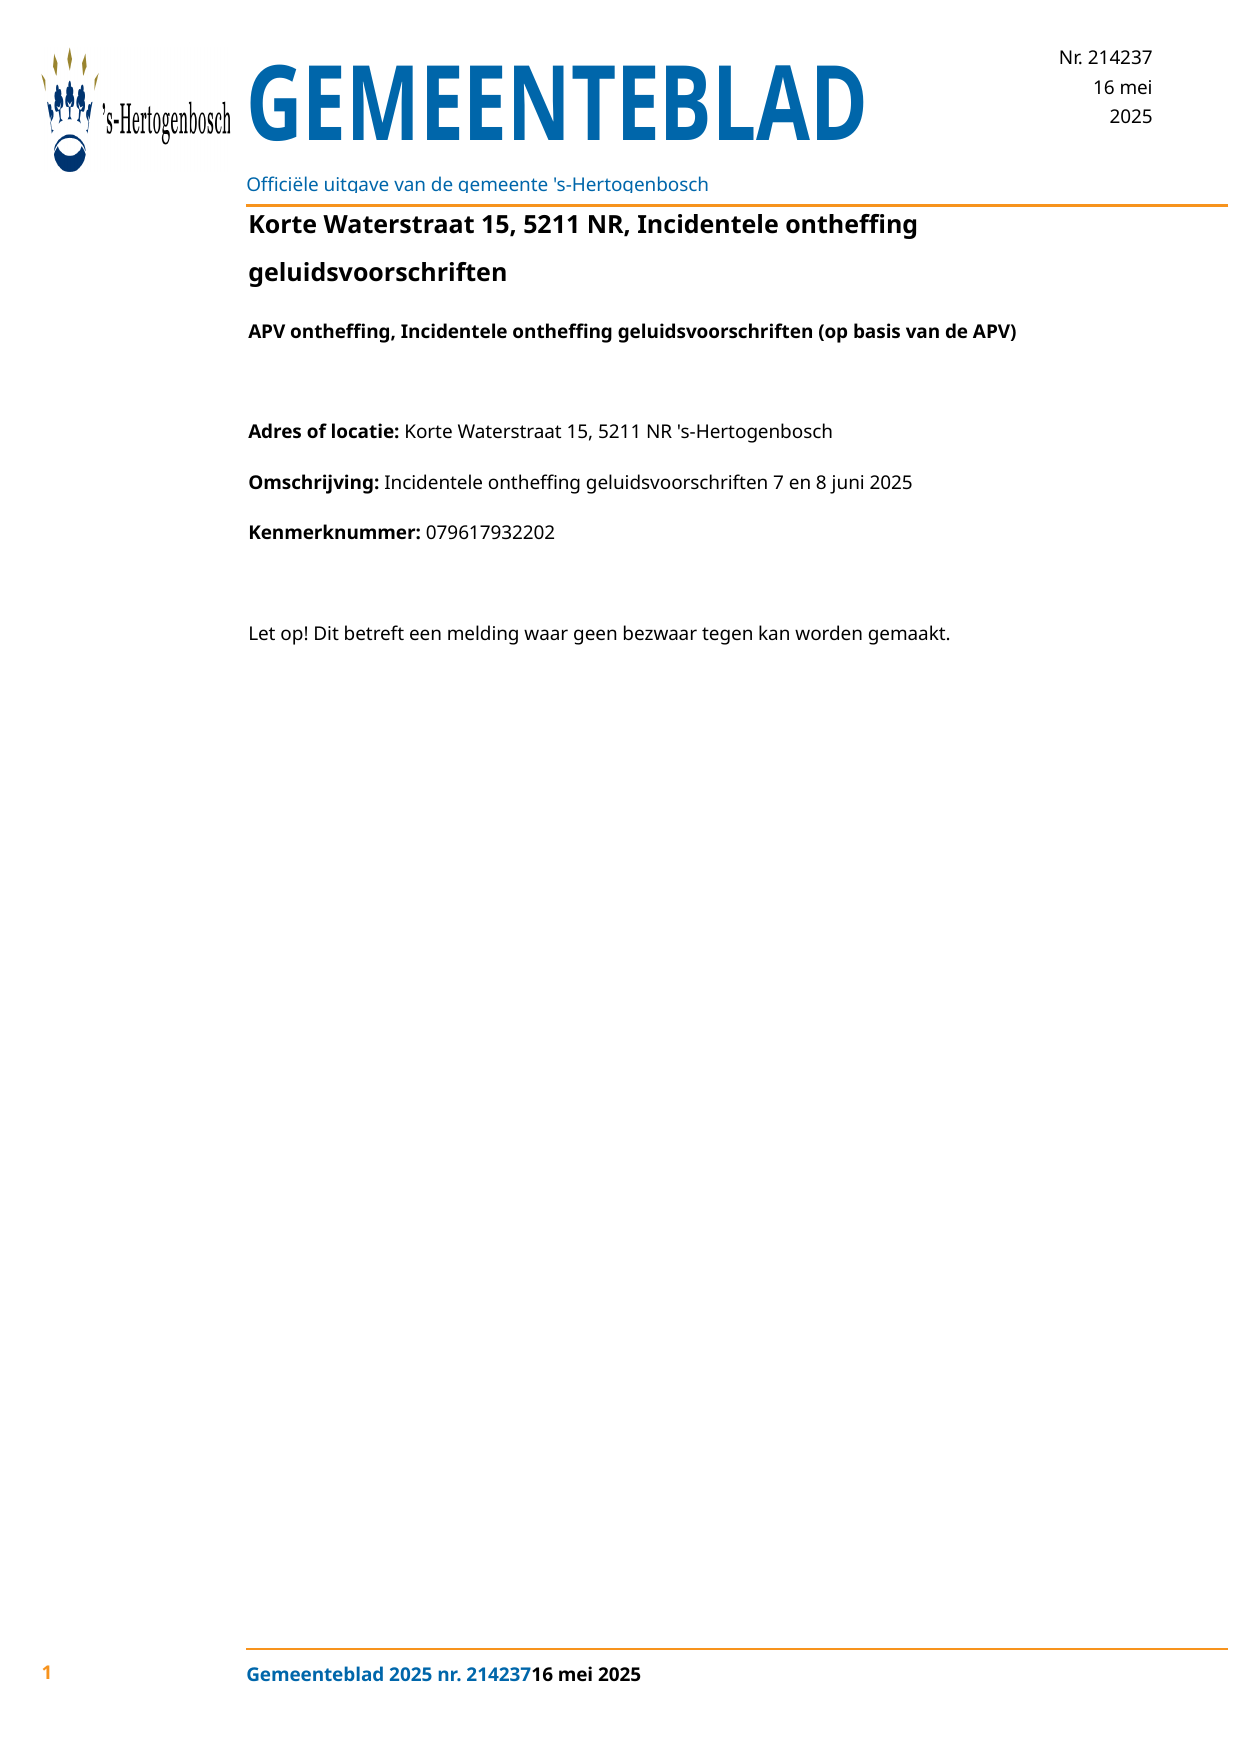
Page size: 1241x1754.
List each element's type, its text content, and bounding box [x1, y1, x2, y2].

text Let op! Dit betreft een melding waar geen bezwaar tegen kan worden gemaakt. [248, 620, 1152, 646]
picture [41, 47, 231, 172]
text APV ontheffing, Incidentele ontheffing geluidsvoorschriften (op basis van de APV) [248, 318, 1152, 344]
text Adres of locatie: Korte Waterstraat 15, 5211 NR 's-Hertogenbosch [248, 419, 1152, 444]
text Kenmerknummer: 079617932202 [248, 519, 1152, 545]
text Omschrijving: Incidentele ontheffing geluidsvoorschriften 7 en 8 juni 2025 [248, 469, 1152, 495]
text Korte Waterstraat 15, 5211 NR, Incidentele ontheffing geluidsvoorschriften [248, 207, 1152, 288]
